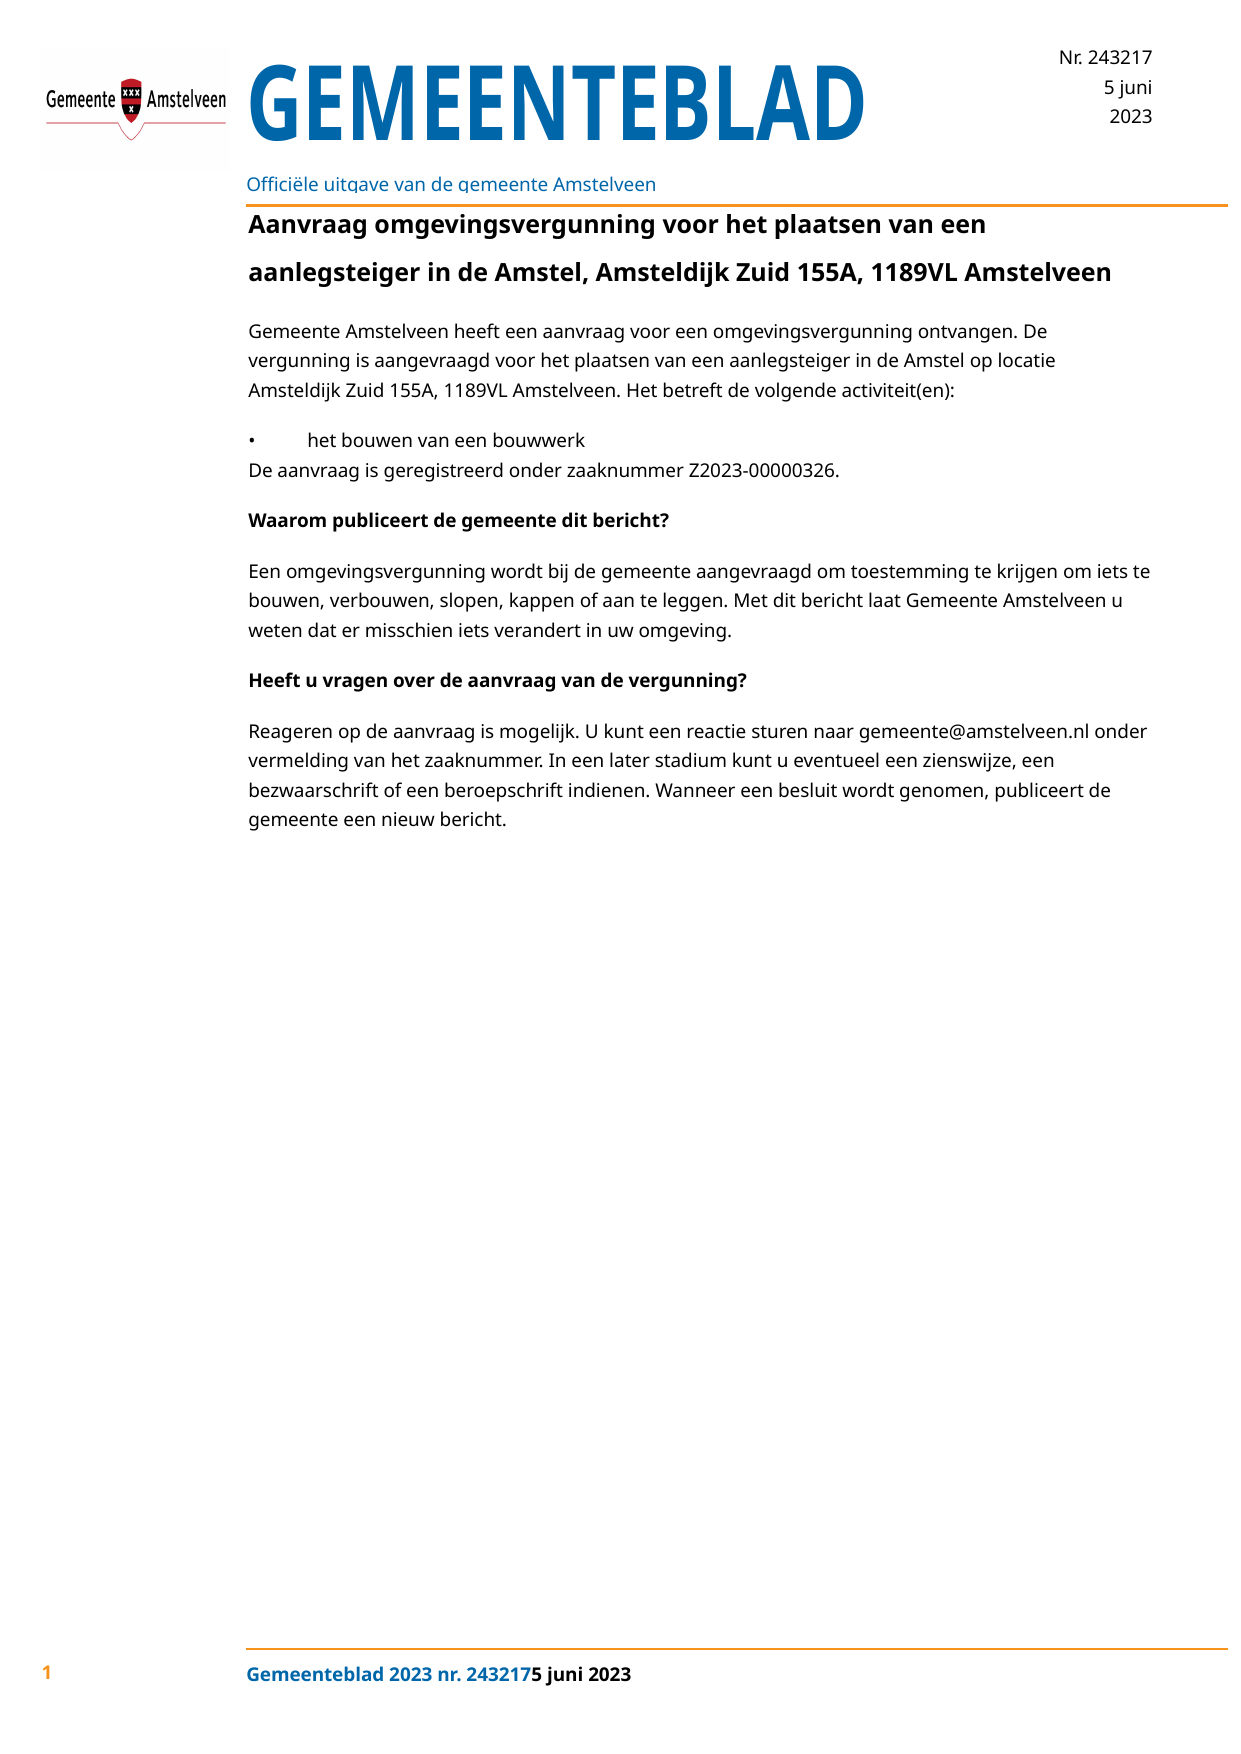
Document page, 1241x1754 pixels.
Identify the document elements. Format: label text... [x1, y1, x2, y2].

text Aanvraag omgevingsvergunning voor het plaatsen van een aanlegsteiger in de Amstel, Amsteldijk Zuid 155A, 1189VL Amstelveen [248, 207, 1152, 288]
text Heeft u vragen over de aanvraag van de vergunning? [248, 667, 1152, 693]
text Gemeente Amstelveen heeft een aanvraag voor een omgevingsvergunning ontvangen. De vergunning is aangevraagd voor het plaatsen van een aanlegsteiger in de Amstel op locatie Amsteldijk Zuid 155A, 1189VL Amstelveen. Het betreft de volgende activiteit(en): [248, 318, 1152, 403]
text Waarom publiceert de gemeente dit bericht? [248, 507, 1152, 533]
picture [41, 47, 231, 172]
text De aanvraag is geregistreerd onder zaaknummer Z2023-00000326. [248, 457, 1152, 483]
text Een omgevingsvergunning wordt bij de gemeente aangevraagd om toestemming te krijgen om iets te bouwen, verbouwen, slopen, kappen of aan te leggen. Met dit bericht laat Gemeente Amstelveen u weten dat er misschien iets verandert in uw omgeving. [248, 558, 1152, 643]
text Reageren op de aanvraag is mogelijk. U kunt een reactie sturen naar gemeente@amstelveen.nl onder vermelding van het zaaknummer. In een later stadium kunt u eventueel een zienswijze, een bezwaarschrift of een beroepschrift indienen. Wanneer een besluit wordt genomen, publiceert de gemeente een nieuw bericht. [248, 718, 1152, 832]
list het bouwen van een bouwwerk [248, 427, 1152, 453]
